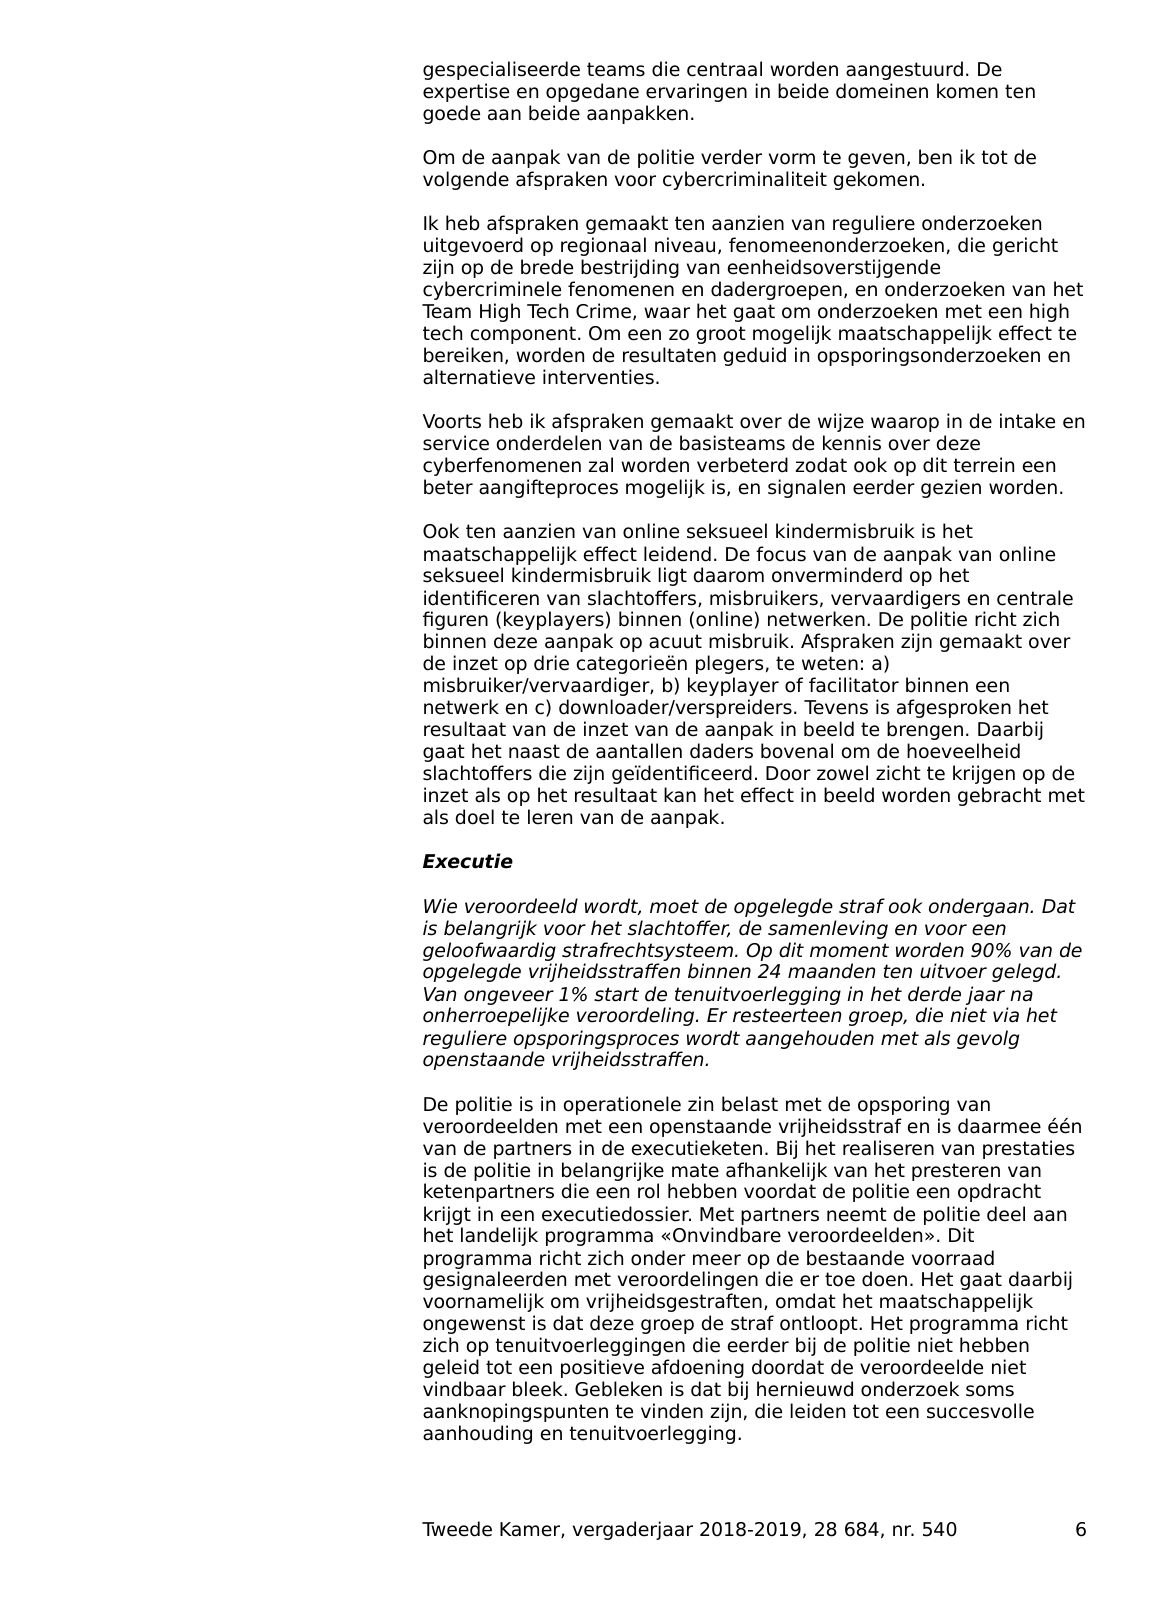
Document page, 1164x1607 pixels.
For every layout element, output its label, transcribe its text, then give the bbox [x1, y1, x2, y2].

text gespecialiseerde teams die centraal worden aangestuurd. De expertise en opgedane ervaringen in beide domeinen komen ten goede aan beide aanpakken. [422, 59, 1087, 125]
text Voorts heb ik afspraken gemaakt over de wijze waarop in de intake en service onderdelen van de basisteams de kennis over deze cyberfenomenen zal worden verbeterd zodat ook op dit terrein een beter aangifteproces mogelijk is, en signalen eerder gezien worden. [422, 411, 1087, 499]
text De politie is in operationele zin belast met de opsporing van veroordeelden met een openstaande vrijheidsstraf en is daarmee één van de partners in de executieketen. Bij het realiseren van prestaties is de politie in belangrijke mate afhankelijk van het presteren van ketenpartners die een rol hebben voordat de politie een opdracht krijgt in een executiedossier. Met partners neemt de politie deel aan het landelijk programma «Onvindbare veroordeelden». Dit programma richt zich onder meer op de bestaande voorraad gesignaleerden met veroordelingen die er toe doen. Het gaat daarbij voornamelijk om vrijheidsgestraften, omdat het maatschappelijk ongewenst is dat deze groep de straf ontloopt. Het programma richt zich op tenuitvoerleggingen die eerder bij de politie niet hebben geleid tot een positieve afdoening doordat de veroordeelde niet vindbaar bleek. Gebleken is dat bij hernieuwd onderzoek soms aanknopingspunten te vinden zijn, die leiden tot een succesvolle aanhouding en tenuitvoerlegging. [422, 1093, 1087, 1445]
text Ook ten aanzien van online seksueel kindermisbruik is het maatschappelijk effect leidend. De focus van de aanpak van online seksueel kindermisbruik ligt daarom onverminderd op het identificeren van slachtoffers, misbruikers, vervaardigers en centrale figuren (keyplayers) binnen (online) netwerken. De politie richt zich binnen deze aanpak op acuut misbruik. Afspraken zijn gemaakt over de inzet op drie categorieën plegers, te weten: a) misbruiker/vervaardiger, b) keyplayer of facilitator binnen een netwerk en c) downloader/verspreiders. Tevens is afgesproken het resultaat van de inzet van de aanpak in beeld te brengen. Daarbij gaat het naast de aantallen daders bovenal om de hoeveelheid slachtoffers die zijn geïdentificeerd. Door zowel zicht te krijgen op de inzet als op het resultaat kan het effect in beeld worden gebracht met als doel te leren van de aanpak. [422, 521, 1087, 829]
subtitle Executie [422, 851, 1087, 873]
text Ik heb afspraken gemaakt ten aanzien van reguliere onderzoeken uitgevoerd op regionaal niveau, fenomeenonderzoeken, die gericht zijn op de brede bestrijding van eenheidsoverstijgende cybercriminele fenomenen en dadergroepen, en onderzoeken van het Team High Tech Crime, waar het gaat om onderzoeken met een high tech component. Om een zo groot mogelijk maatschappelijk effect te bereiken, worden de resultaten geduid in opsporingsonderzoeken en alternatieve interventies. [422, 213, 1087, 389]
text Wie veroordeeld wordt, moet de opgelegde straf ook ondergaan. Dat is belangrijk voor het slachtoffer, de samenleving en voor een geloofwaardig strafrechtsysteem. Op dit moment worden 90% van de opgelegde vrijheidsstraffen binnen 24 maanden ten uitvoer gelegd. Van ongeveer 1% start de tenuitvoerlegging in het derde jaar na onherroepelijke veroordeling. Er resteerteen groep, die niet via het reguliere opsporingsproces wordt aangehouden met als gevolg openstaande vrijheidsstraffen. [422, 896, 1087, 1071]
text Om de aanpak van de politie verder vorm te geven, ben ik tot de volgende afspraken voor cybercriminaliteit gekomen. [422, 147, 1087, 191]
